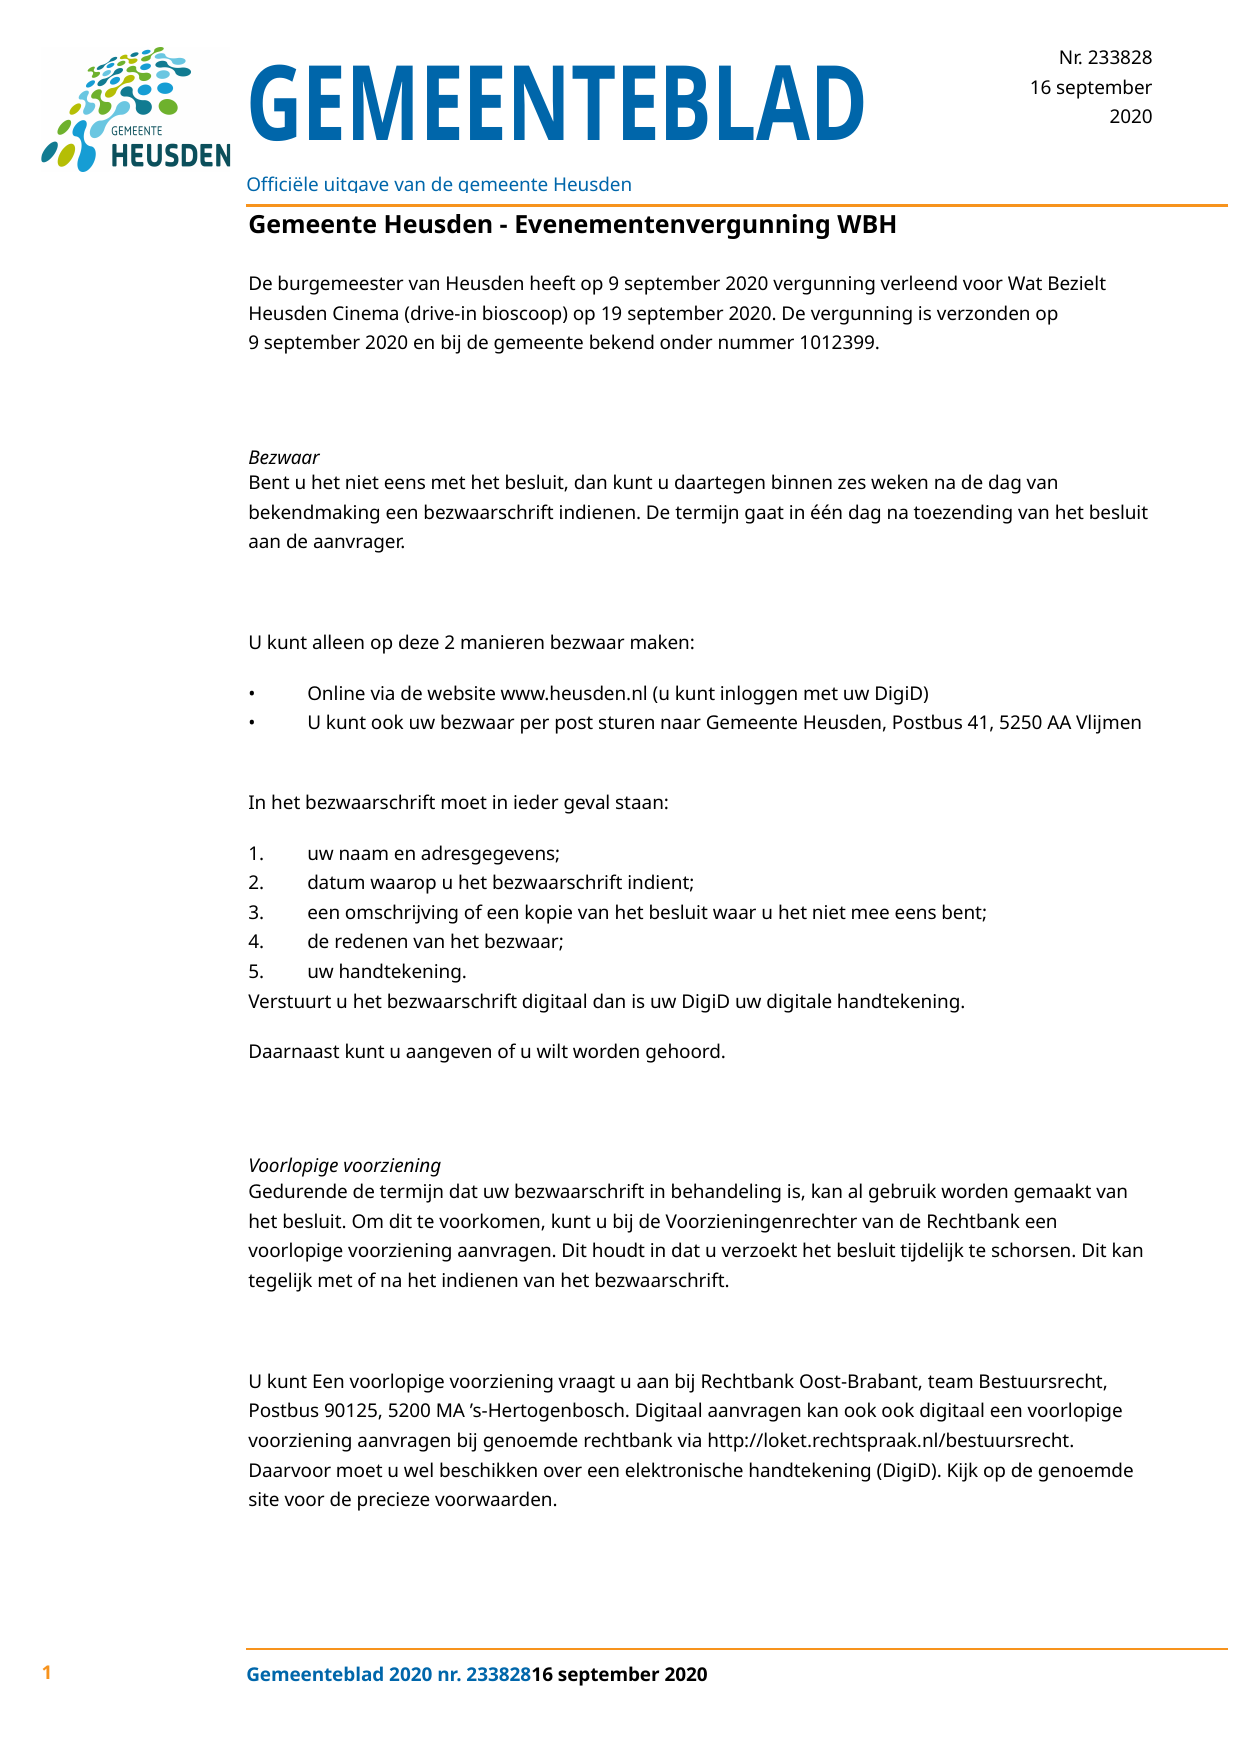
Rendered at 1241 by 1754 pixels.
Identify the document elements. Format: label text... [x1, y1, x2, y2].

text De burgemeester van Heusden heeft op 9 september 2020 vergunning verleend voor Wat Bezielt Heusden Cinema (drive-in bioscoop) op 19 september 2020. De vergunning is verzonden op 9 september 2020 en bij de gemeente bekend onder nummer 1012399. [248, 270, 1152, 355]
list een omschrijving of een kopie van het besluit waar u het niet mee eens bent; [248, 899, 1152, 925]
text Gemeente Heusden - Evenementenvergunning WBH [248, 207, 1152, 241]
picture [41, 47, 231, 172]
list U kunt ook uw bezwaar per post sturen naar Gemeente Heusden, Postbus 41, 5250 AA Vlijmen [248, 709, 1152, 735]
list uw handtekening. [248, 958, 1152, 984]
text Bezwaar [248, 444, 1152, 469]
list uw naam en adresgegevens; [248, 840, 1152, 866]
list Online via de website www.heusden.nl (u kunt inloggen met uw DigiD) [248, 680, 1152, 706]
list datum waarop u het bezwaarschrift indient; [248, 869, 1152, 895]
text U kunt Een voorlopige voorziening vraagt u aan bij Rechtbank Oost-Brabant, team Bestuursrecht, Postbus 90125, 5200 MA ’s-Hertogenbosch. Digitaal aanvragen kan ook ook digitaal een voorlopige voorziening aanvragen bij genoemde rechtbank via http://loket.rechtspraak.nl/bestuursrecht. Daarvoor moet u wel beschikken over een elektronische handtekening (DigiD). Kijk op de genoemde site voor de precieze voorwaarden. [248, 1368, 1152, 1512]
list de redenen van het bezwaar; [248, 929, 1152, 954]
text In het bezwaarschrift moet in ieder geval staan: [248, 789, 1152, 815]
text Verstuurt u het bezwaarschrift digitaal dan is uw DigiD uw digitale handtekening. [248, 988, 1152, 1014]
text U kunt alleen op deze 2 manieren bezwaar maken: [248, 629, 1152, 655]
text Voorlopige voorziening [248, 1153, 1152, 1178]
text Gedurende de termijn dat uw bezwaarschrift in behandeling is, kan al gebruik worden gemaakt van het besluit. Om dit te voorkomen, kunt u bij de Voorzieningenrechter van de Rechtbank een voorlopige voorziening aanvragen. Dit houdt in dat u verzoekt het besluit tijdelijk te schorsen. Dit kan tegelijk met of na het indienen van het bezwaarschrift. [248, 1178, 1152, 1293]
text Bent u het niet eens met het besluit, dan kunt u daartegen binnen zes weken na de dag van bekendmaking een bezwaarschrift indienen. De termijn gaat in één dag na toezending van het besluit aan de aanvrager. [248, 469, 1152, 554]
text Daarnaast kunt u aangeven of u wilt worden gehoord. [248, 1038, 1152, 1064]
